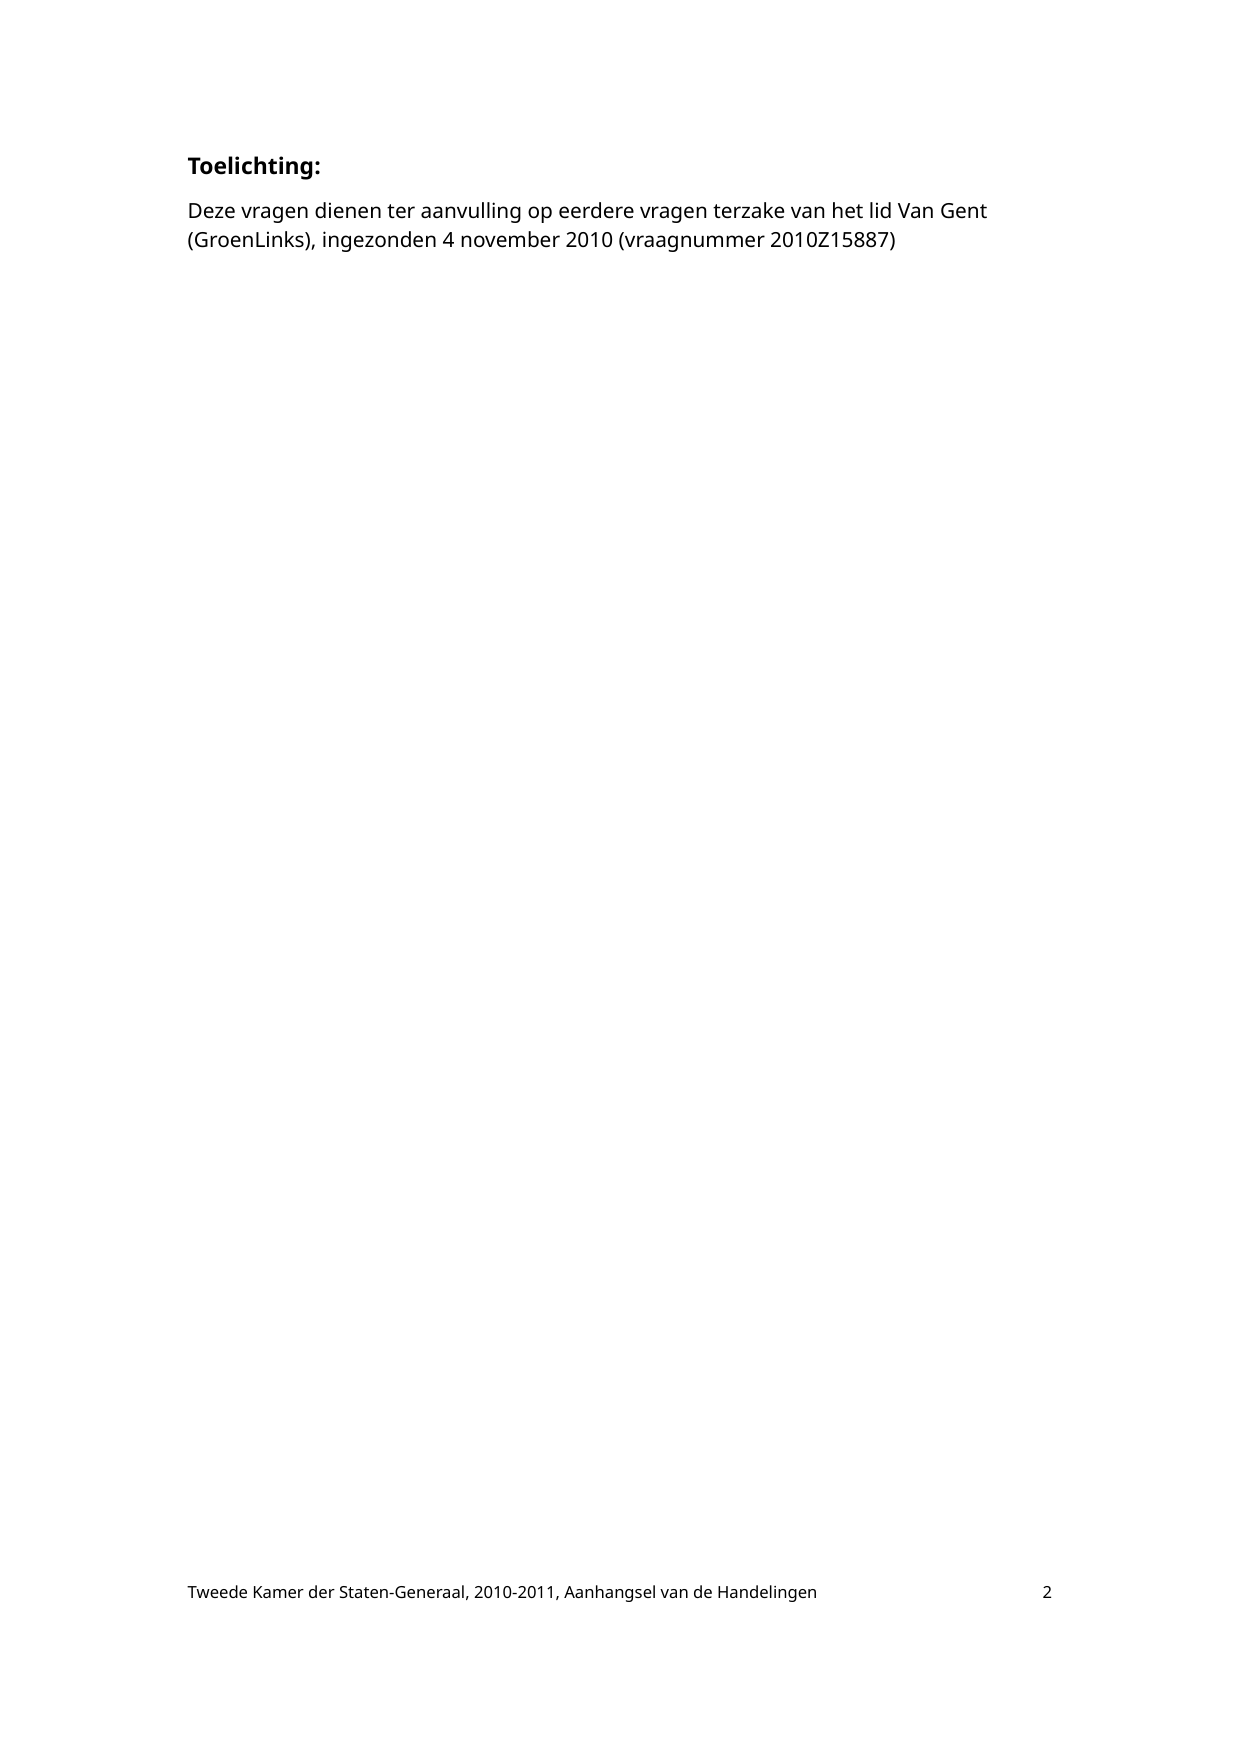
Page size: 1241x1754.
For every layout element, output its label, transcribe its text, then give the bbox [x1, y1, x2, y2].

text Deze vragen dienen ter aanvulling op eerdere vragen terzake van het lid Van Gent (GroenLinks), ingezonden 4 november 2010 (vraagnummer 2010Z15887) [187, 196, 1053, 253]
subtitle Toelichting: [187, 150, 1053, 181]
